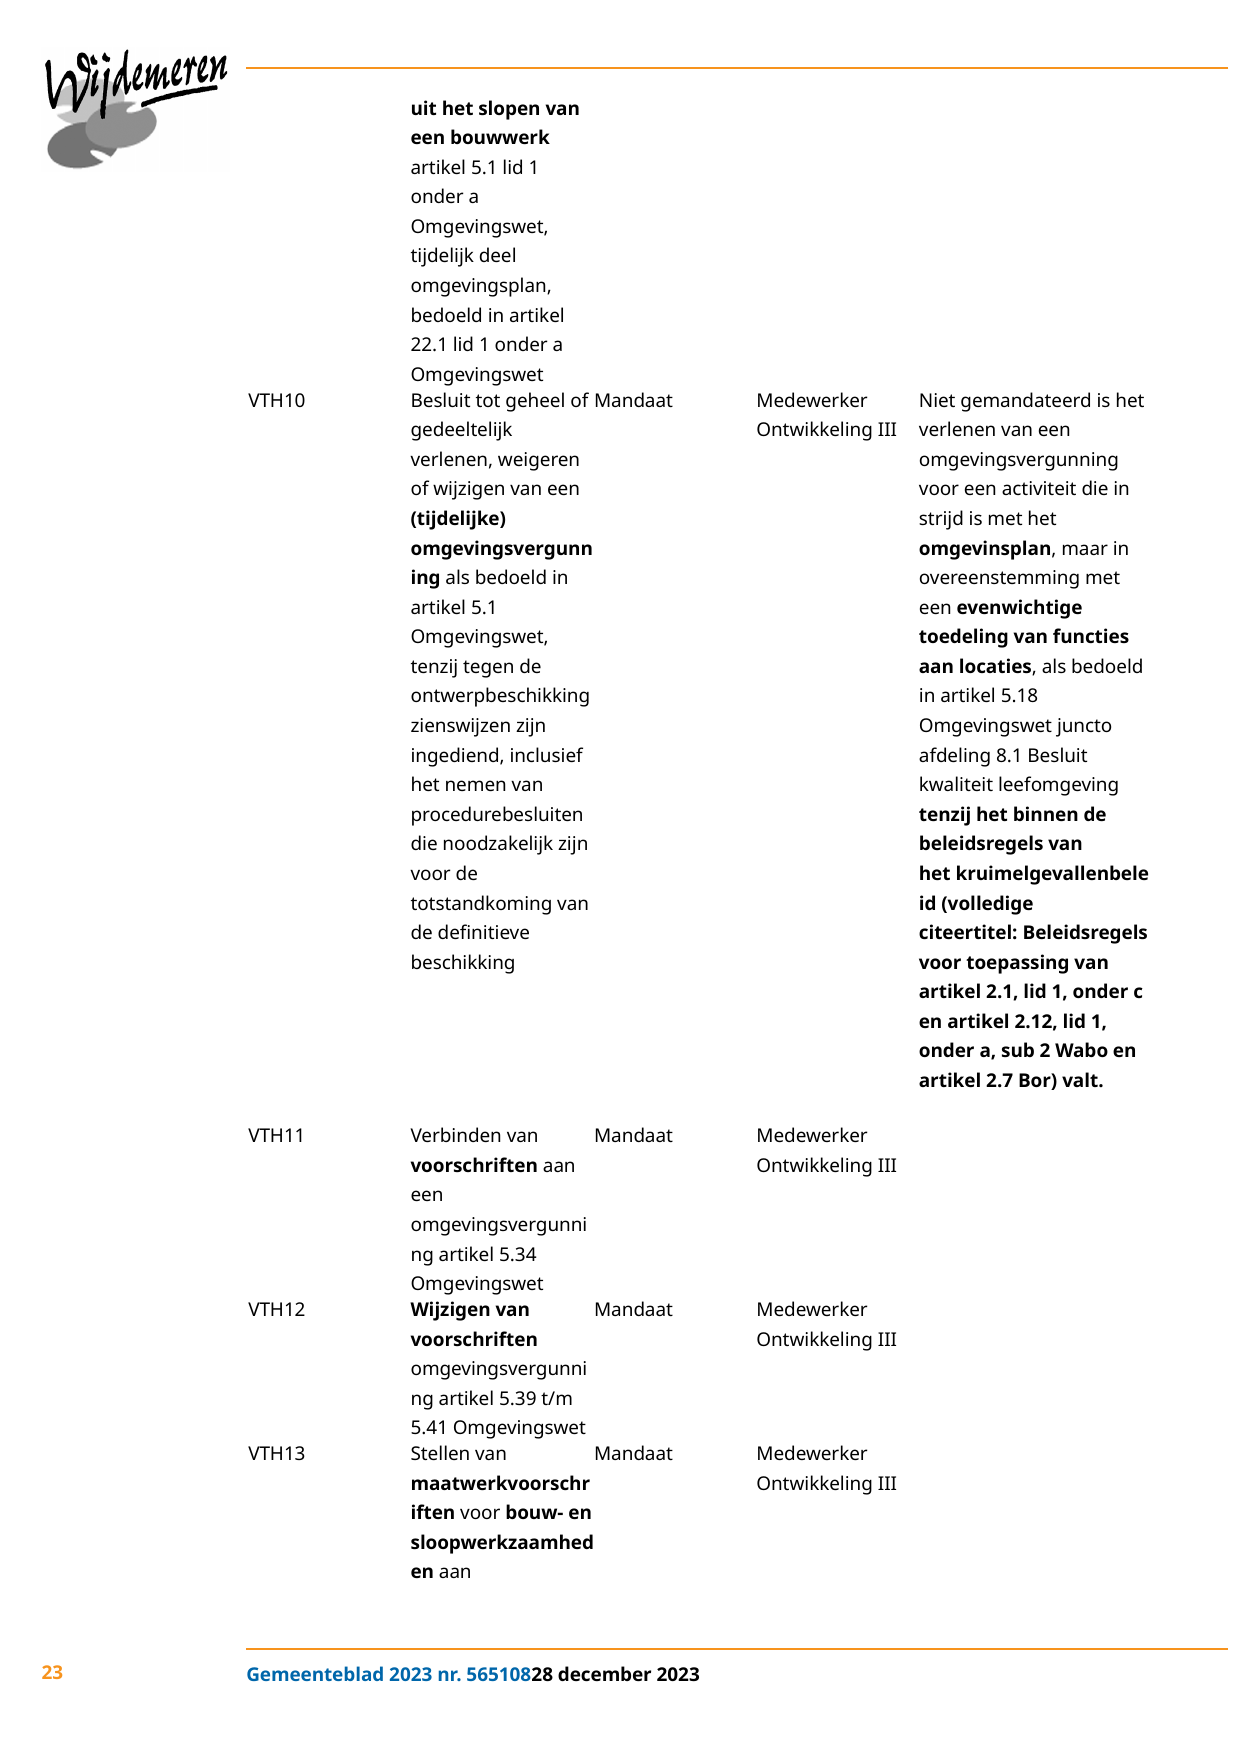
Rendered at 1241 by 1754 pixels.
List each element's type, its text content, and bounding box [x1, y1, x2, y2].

table_cell uit het slopen van een bouwwerk artikel 5.1 lid 1 onder a Omgevingswet, tijdelijk deel omgevingsplan, bedoeld in artikel 22.1 lid 1 onder a Omgevingswet [410, 95, 594, 387]
table_cell [756, 95, 919, 387]
table_cell Mandaat [594, 1440, 756, 1584]
table_cell [919, 95, 1152, 387]
table_cell [919, 1440, 1152, 1584]
table_cell Stellen van maatwerkvoorschriften voor bouw- en sloopwerkzaamheden aan [410, 1440, 594, 1584]
table_cell Besluit tot geheel of gedeeltelijk verlenen, weigeren of wijzigen van een (tijdelijke) omgevingsvergunning als bedoeld in artikel 5.1 Omgevingswet, tenzij tegen de ontwerpbeschikking zienswijzen zijn ingediend, inclusief het nemen van procedurebesluiten die noodzakelijk zijn voor de totstandkoming van de definitieve beschikking [410, 387, 594, 1122]
table_cell Wijzigen van voorschriften omgevingsvergunning artikel 5.39 t/m 5.41 Omgevingswet [410, 1296, 594, 1440]
table_cell Verbinden van voorschriften aan een omgevingsvergunning artikel 5.34 Omgevingswet [410, 1123, 594, 1296]
picture [41, 47, 231, 172]
table_cell VTH10 [248, 387, 410, 1122]
table_cell Medewerker Ontwikkeling III [756, 387, 919, 1122]
table_cell Mandaat [594, 1296, 756, 1440]
table_cell Mandaat [594, 1123, 756, 1296]
table_cell VTH13 [248, 1440, 410, 1584]
table_cell Medewerker Ontwikkeling III [756, 1123, 919, 1296]
table_cell [594, 95, 756, 387]
table_cell VTH12 [248, 1296, 410, 1440]
table_cell Medewerker Ontwikkeling III [756, 1440, 919, 1584]
table_cell Mandaat [594, 387, 756, 1122]
table_cell [248, 95, 410, 387]
table_cell Niet gemandateerd is het verlenen van een omgevingsvergunning voor een activiteit die in strijd is met het omgevinsplan, maar in overeenstemming met een evenwichtige toedeling van functies aan locaties, als bedoeld in artikel 5.18 Omgevingswet juncto afdeling 8.1 Besluit kwaliteit leefomgeving tenzij het binnen de beleidsregels van het kruimelgevallenbeleid (volledige citeertitel: Beleidsregels voor toepassing van artikel 2.1, lid 1, onder c en artikel 2.12, lid 1, onder a, sub 2 Wabo en artikel 2.7 Bor) valt. [919, 387, 1152, 1122]
table_cell VTH11 [248, 1123, 410, 1296]
table_cell [919, 1123, 1152, 1296]
table_cell Medewerker Ontwikkeling III [756, 1296, 919, 1440]
table_cell [919, 1296, 1152, 1440]
